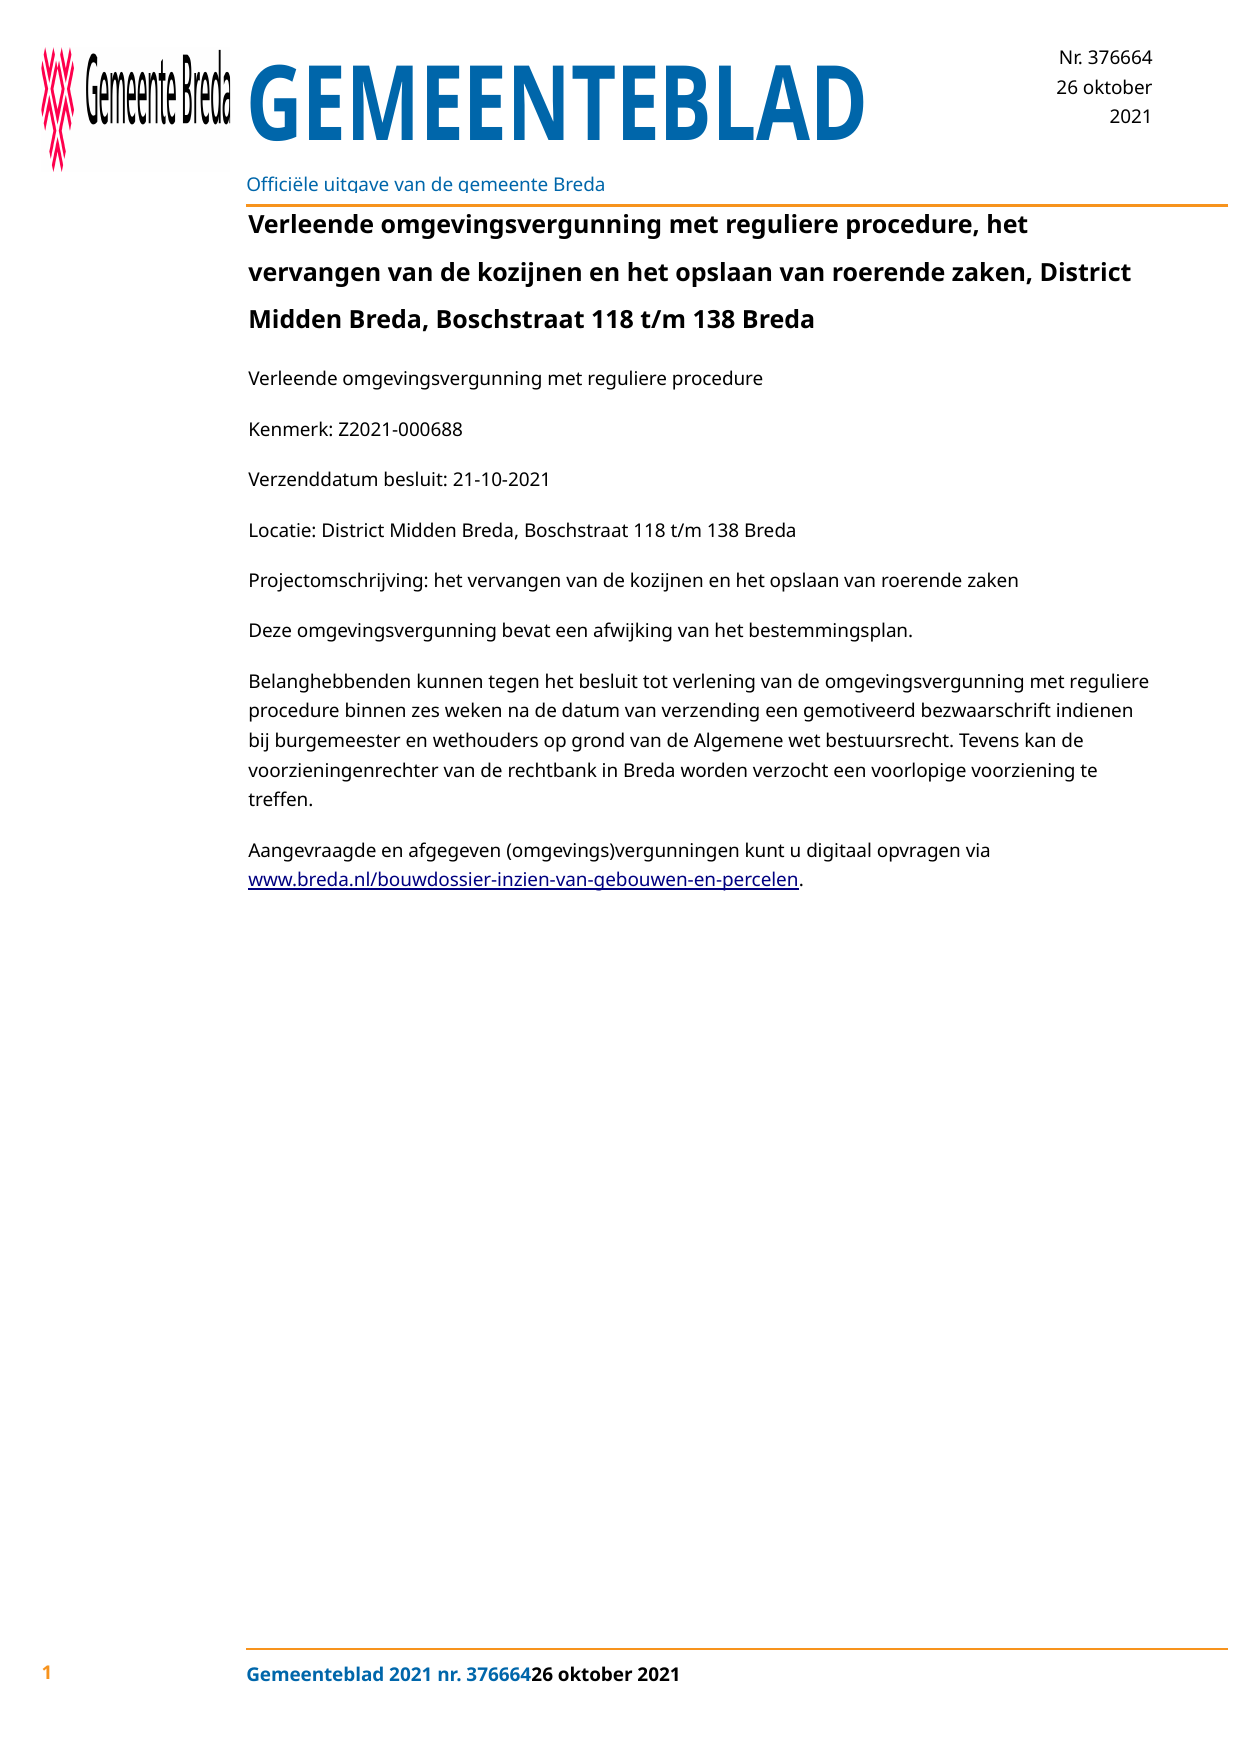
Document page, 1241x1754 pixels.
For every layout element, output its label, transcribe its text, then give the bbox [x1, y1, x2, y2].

picture [41, 47, 231, 172]
text Deze omgevingsvergunning bevat een afwijking van het bestemmingsplan. [248, 618, 1152, 643]
text Belanghebbenden kunnen tegen het besluit tot verlening van de omgevingsvergunning met reguliere procedure binnen zes weken na de datum van verzending een gemotiveerd bezwaarschrift indienen bij burgemeester en wethouders op grond van de Algemene wet bestuursrecht. Tevens kan de voorzieningenrechter van de rechtbank in Breda worden verzocht een voorlopige voorziening te treffen. [248, 668, 1152, 812]
text Verzenddatum besluit: 21-10-2021 [248, 466, 1152, 492]
text Verleende omgevingsvergunning met reguliere procedure, het vervangen van de kozijnen en het opslaan van roerende zaken, District Midden Breda, Boschstraat 118 t/m 138 Breda [248, 207, 1152, 336]
text Verleende omgevingsvergunning met reguliere procedure [248, 366, 1152, 391]
text Projectomschrijving: het vervangen van de kozijnen en het opslaan van roerende zaken [248, 567, 1152, 593]
text Kenmerk: Z2021-000688 [248, 416, 1152, 442]
text Aangevraagde en afgegeven (omgevings)vergunningen kunt u digitaal opvragen via www.breda.nl/bouwdossier-inzien-van-gebouwen-en-percelen. [248, 837, 1152, 892]
text Locatie: District Midden Breda, Boschstraat 118 t/m 138 Breda [248, 517, 1152, 542]
